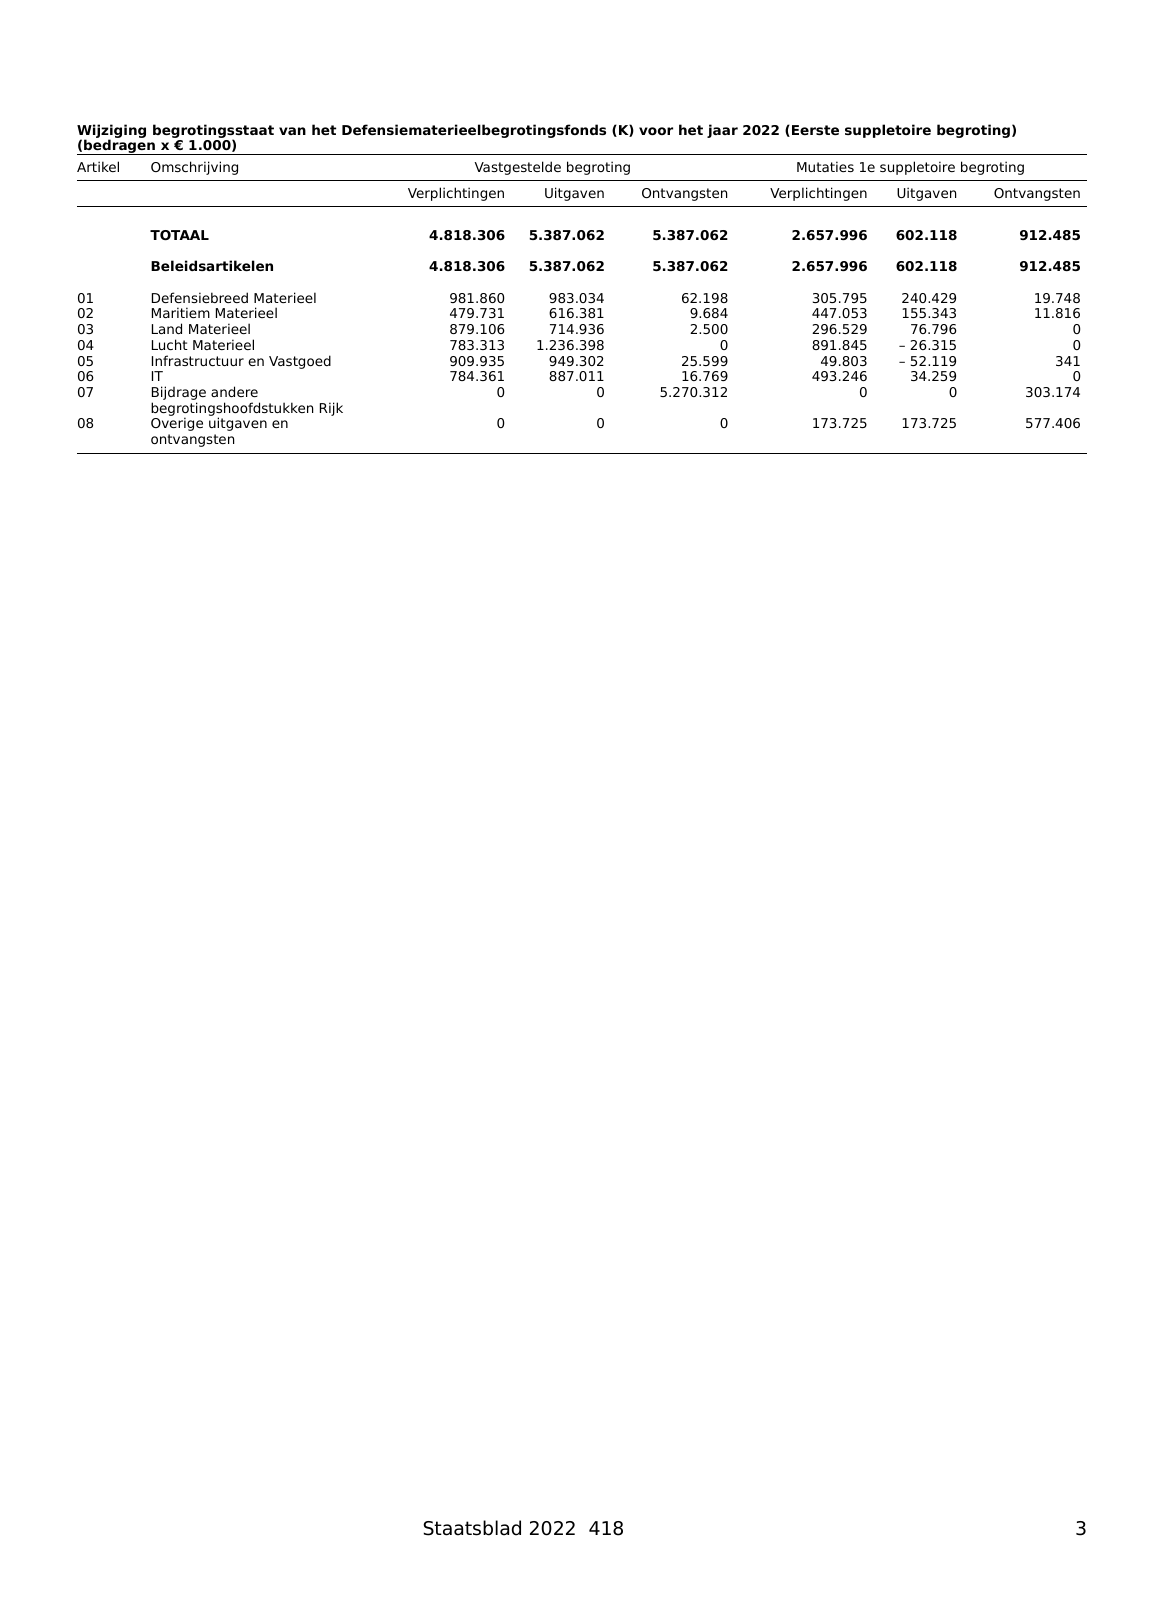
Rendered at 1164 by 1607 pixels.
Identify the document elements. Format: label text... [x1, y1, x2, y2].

table_cell 493.246 [734, 369, 873, 385]
table_cell [611, 207, 734, 227]
table_cell 76.796 [874, 322, 963, 338]
table_cell 4.818.306 [371, 228, 511, 243]
table_cell 0 [611, 338, 734, 353]
table_cell 0 [963, 338, 1087, 353]
table_cell 602.118 [874, 228, 963, 243]
table_cell 19.748 [963, 290, 1087, 306]
table_cell 983.034 [511, 290, 611, 306]
table_cell 577.406 [963, 416, 1087, 452]
table_cell 0 [611, 416, 734, 452]
table_cell 5.387.062 [511, 228, 611, 243]
table_cell 0 [874, 385, 963, 416]
table_cell [77, 275, 144, 290]
table_cell [874, 275, 963, 290]
table_cell Ontvangsten [963, 181, 1087, 206]
table_cell 04 [77, 338, 144, 353]
table_cell [77, 181, 144, 206]
table_cell 616.381 [511, 306, 611, 322]
table_cell 981.860 [371, 290, 511, 306]
table_cell [874, 243, 963, 259]
table_cell Verplichtingen [734, 181, 873, 206]
table_cell 5.387.062 [611, 228, 734, 243]
table_cell Uitgaven [874, 181, 963, 206]
table_cell – 26.315 [874, 338, 963, 353]
table_cell Bijdrage andere begrotingshoofdstukken Rijk [145, 385, 371, 416]
table_cell 305.795 [734, 290, 873, 306]
table_cell [371, 243, 511, 259]
table_cell 0 [511, 416, 611, 452]
table_cell 2.657.996 [734, 259, 873, 275]
table_cell 07 [77, 385, 144, 416]
table_cell Lucht Materieel [145, 338, 371, 353]
table_cell Vastgestelde begroting [371, 155, 734, 180]
table_cell 912.485 [963, 228, 1087, 243]
table_cell 16.769 [611, 369, 734, 385]
table_cell Overige uitgaven en ontvangsten [145, 416, 371, 452]
table_cell Omschrijving [145, 155, 371, 180]
table_cell Verplichtingen [371, 181, 511, 206]
table_cell Artikel [77, 155, 144, 180]
table_cell [511, 275, 611, 290]
table_cell 296.529 [734, 322, 873, 338]
table_cell [145, 275, 371, 290]
table_cell [511, 243, 611, 259]
table_cell 49.803 [734, 353, 873, 369]
table_cell Maritiem Materieel [145, 306, 371, 322]
table_cell [963, 243, 1087, 259]
table_cell Mutaties 1e suppletoire begroting [734, 155, 1087, 180]
table_cell 155.343 [874, 306, 963, 322]
table_cell 5.270.312 [611, 385, 734, 416]
table_cell 891.845 [734, 338, 873, 353]
table_cell 4.818.306 [371, 259, 511, 275]
table_cell 447.053 [734, 306, 873, 322]
table_cell 0 [963, 322, 1087, 338]
table_cell [145, 243, 371, 259]
table_cell [874, 207, 963, 227]
table_cell Ontvangsten [611, 181, 734, 206]
table_cell 303.174 [963, 385, 1087, 416]
table_cell Uitgaven [511, 181, 611, 206]
table_header Wijziging begrotingsstaat van het Defensiematerieelbegrotingsfonds (K) voor het jaar 2022 (Eerste suppletoire begroting) (bedragen x € 1.000) [77, 122, 1087, 154]
table_cell [145, 181, 371, 206]
table_cell 5.387.062 [511, 259, 611, 275]
table_cell [734, 243, 873, 259]
table_cell 34.259 [874, 369, 963, 385]
table_cell 0 [734, 385, 873, 416]
table_cell [734, 275, 873, 290]
table_cell 03 [77, 322, 144, 338]
table_cell 783.313 [371, 338, 511, 353]
table_cell 173.725 [874, 416, 963, 452]
table_cell [145, 207, 371, 227]
table_cell TOTAAL [145, 228, 371, 243]
table_cell 887.011 [511, 369, 611, 385]
table_cell 949.302 [511, 353, 611, 369]
table_cell 784.361 [371, 369, 511, 385]
table_cell 0 [371, 385, 511, 416]
table_cell [963, 275, 1087, 290]
table_cell [371, 207, 511, 227]
table_cell [611, 275, 734, 290]
table_cell 2.657.996 [734, 228, 873, 243]
table_cell [734, 207, 873, 227]
table_cell 25.599 [611, 353, 734, 369]
table_cell Defensiebreed Materieel [145, 290, 371, 306]
table_cell 08 [77, 416, 144, 452]
table_cell 479.731 [371, 306, 511, 322]
table_cell 909.935 [371, 353, 511, 369]
table_cell 06 [77, 369, 144, 385]
table_cell 1.236.398 [511, 338, 611, 353]
table_cell 0 [371, 416, 511, 452]
table_cell 9.684 [611, 306, 734, 322]
table_cell Infrastructuur en Vastgoed [145, 353, 371, 369]
table_cell 62.198 [611, 290, 734, 306]
table_cell [77, 243, 144, 259]
table_cell 01 [77, 290, 144, 306]
table_cell [77, 259, 144, 275]
table_cell 11.816 [963, 306, 1087, 322]
table_cell 0 [963, 369, 1087, 385]
table_cell [963, 207, 1087, 227]
table_cell IT [145, 369, 371, 385]
table_cell – 52.119 [874, 353, 963, 369]
table_cell 341 [963, 353, 1087, 369]
table_cell Land Materieel [145, 322, 371, 338]
table_cell 02 [77, 306, 144, 322]
table_cell 173.725 [734, 416, 873, 452]
table_cell 0 [511, 385, 611, 416]
table_cell [511, 207, 611, 227]
table_cell 602.118 [874, 259, 963, 275]
table_cell Beleidsartikelen [145, 259, 371, 275]
table_cell [371, 275, 511, 290]
table_cell 714.936 [511, 322, 611, 338]
table_cell 240.429 [874, 290, 963, 306]
table_cell [77, 207, 144, 227]
table_cell [77, 228, 144, 243]
table_cell 5.387.062 [611, 259, 734, 275]
table_cell [611, 243, 734, 259]
table_cell 912.485 [963, 259, 1087, 275]
table_cell 879.106 [371, 322, 511, 338]
table_cell 05 [77, 353, 144, 369]
table_cell 2.500 [611, 322, 734, 338]
